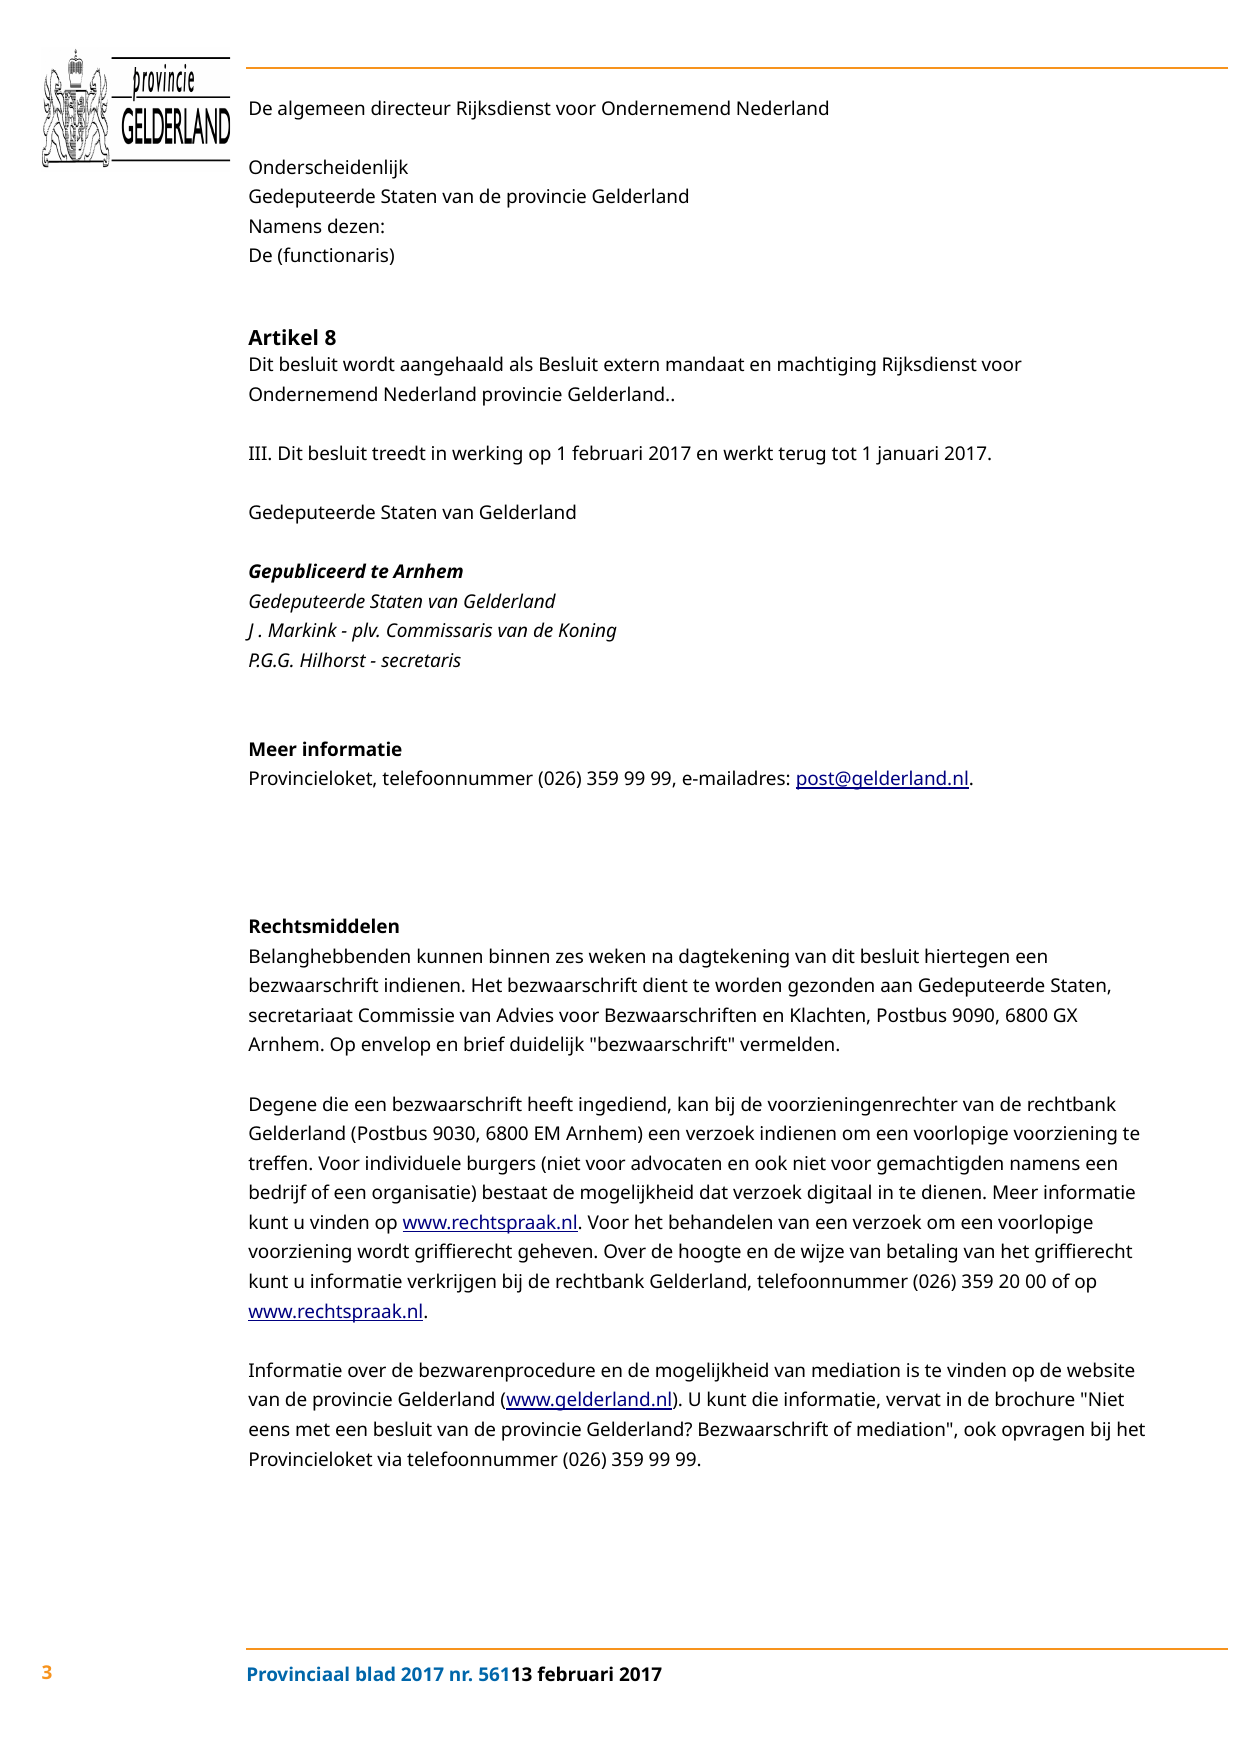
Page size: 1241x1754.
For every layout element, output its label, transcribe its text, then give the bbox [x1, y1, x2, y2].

text Dit besluit wordt aangehaald als Besluit extern mandaat en machtiging Rijksdienst voor Ondernemend Nederland provincie Gelderland.. [248, 351, 1152, 406]
text Gedeputeerde Staten van Gelderland [248, 499, 1152, 525]
text Belanghebbenden kunnen binnen zes weken na dagtekening van dit besluit hiertegen een bezwaarschrift indienen. Het bezwaarschrift dient te worden gezonden aan Gedeputeerde Staten, secretariaat Commissie van Advies voor Bezwaarschriften en Klachten, Postbus 9090, 6800 GX Arnhem. Op envelop en brief duidelijk "bezwaarschrift" vermelden. [248, 943, 1152, 1057]
text Gepubliceerd te Arnhem [248, 558, 1152, 584]
picture [41, 47, 231, 172]
text Artikel 8 [248, 323, 1152, 351]
text De algemeen directeur Rijksdienst voor Ondernemend Nederland [248, 95, 1152, 121]
text Informatie over de bezwarenprocedure en de mogelijkheid van mediation is te vinden op de website van de provincie Gelderland (www.gelderland.nl). U kunt die informatie, vervat in de brochure "Niet eens met een besluit van de provincie Gelderland? Bezwaarschrift of mediation", ook opvragen bij het Provincieloket via telefoonnummer (026) 359 99 99. [248, 1357, 1152, 1471]
text Rechtsmiddelen [248, 913, 1152, 939]
text Meer informatie [248, 736, 1152, 761]
text III. Dit besluit treedt in werking op 1 februari 2017 en werkt terug tot 1 januari 2017. [248, 440, 1152, 466]
text Onderscheidenlijk [248, 154, 1152, 180]
text J . Markink - plv. Commissaris van de Koning [248, 617, 1152, 643]
text Provincieloket, telefoonnummer (026) 359 99 99, e-mailadres: post@gelderland.nl. [248, 765, 1152, 791]
text Gedeputeerde Staten van de provincie Gelderland [248, 183, 1152, 209]
text P.G.G. Hilhorst - secretaris [248, 647, 1152, 673]
text Degene die een bezwaarschrift heeft ingediend, kan bij de voorzieningenrechter van de rechtbank Gelderland (Postbus 9030, 6800 EM Arnhem) een verzoek indienen om een voorlopige voorziening te treffen. Voor individuele burgers (niet voor advocaten en ook niet voor gemachtigden namens een bedrijf of een organisatie) bestaat de mogelijkheid dat verzoek digitaal in te dienen. Meer informatie kunt u vinden op www.rechtspraak.nl. Voor het behandelen van een verzoek om een voorlopige voorziening wordt griffierecht geheven. Over de hoogte en de wijze van betaling van het griffierecht kunt u informatie verkrijgen bij de rechtbank Gelderland, telefoonnummer (026) 359 20 00 of op www.rechtspraak.nl. [248, 1091, 1152, 1323]
text Namens dezen: [248, 213, 1152, 239]
text De (functionaris) [248, 243, 1152, 268]
text Gedeputeerde Staten van Gelderland [248, 588, 1152, 613]
